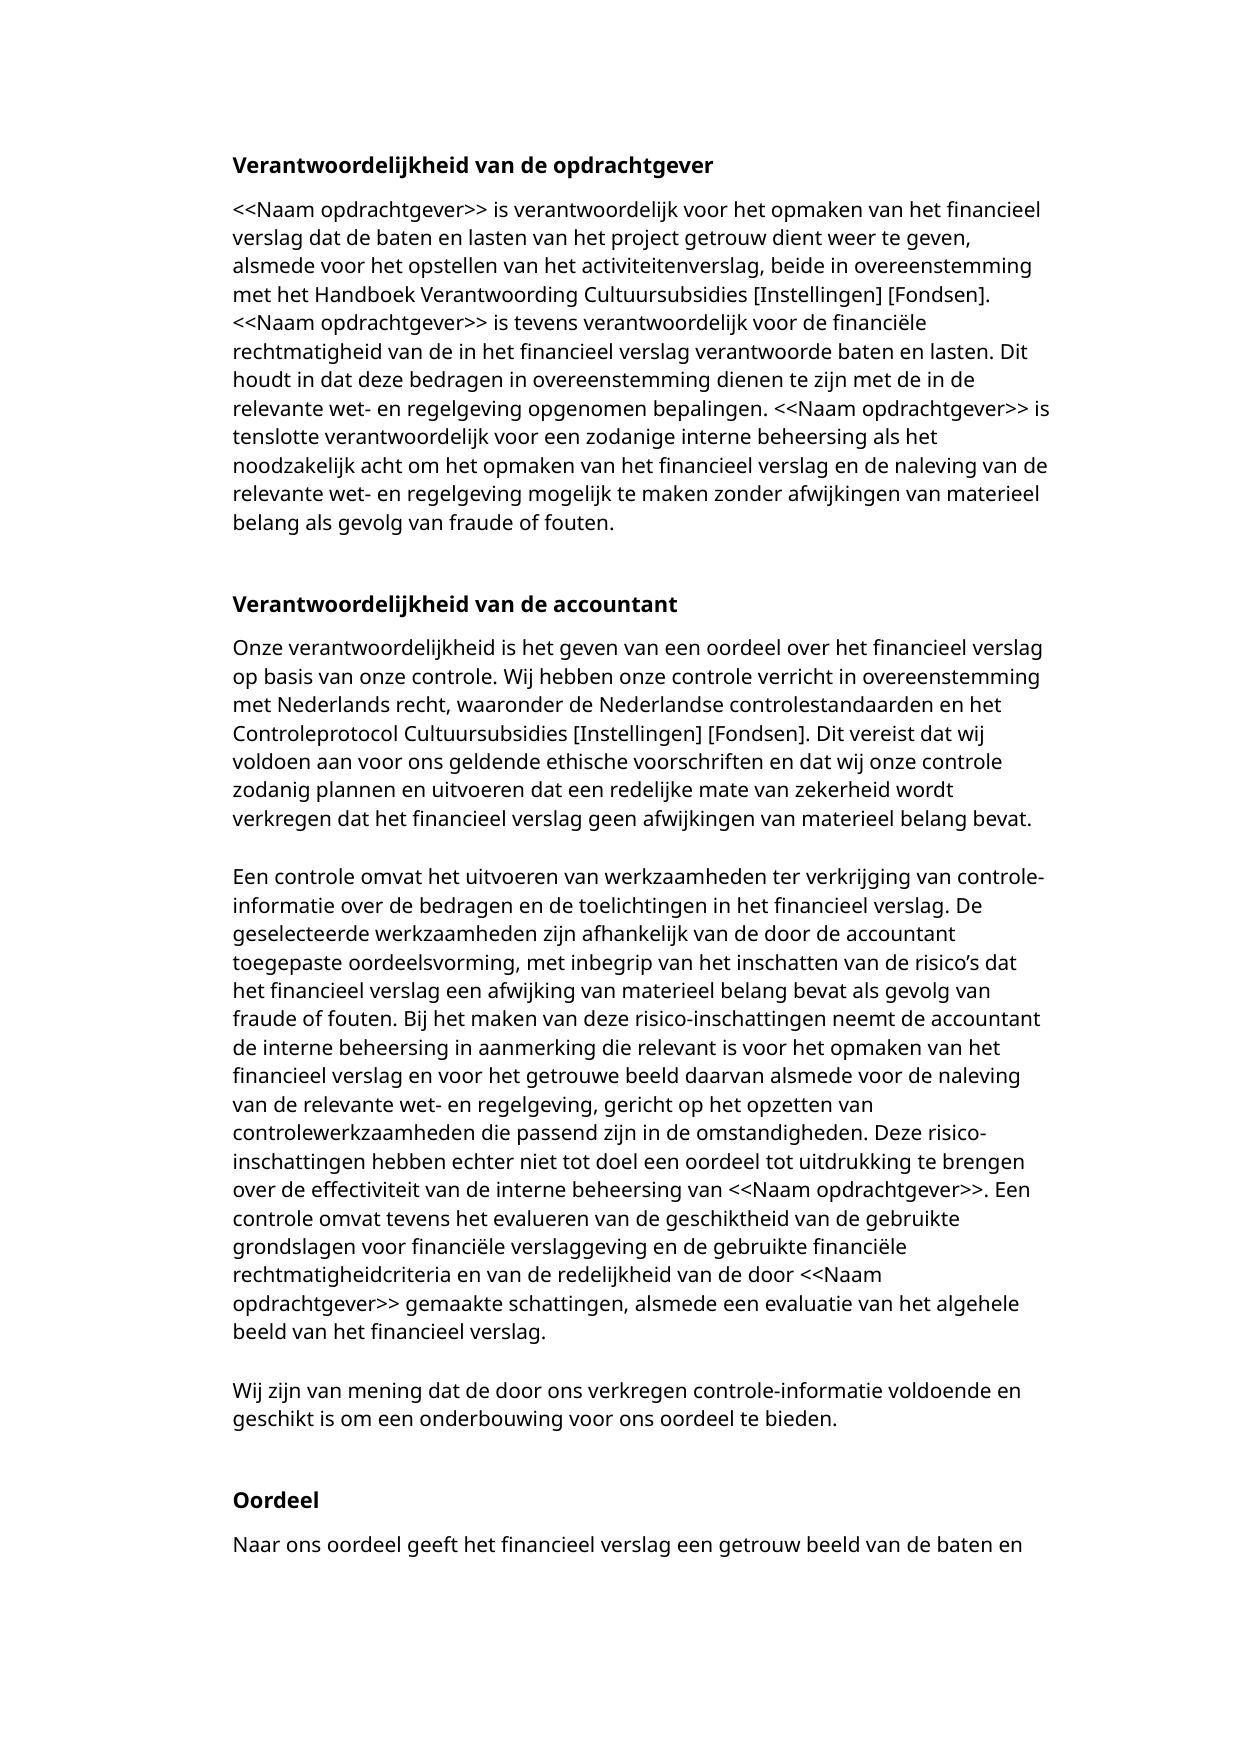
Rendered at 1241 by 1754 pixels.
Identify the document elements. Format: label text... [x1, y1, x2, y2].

text Onze verantwoordelijkheid is het geven van een oordeel over het financieel verslag op basis van onze controle. Wij hebben onze controle verricht in overeenstemming met Nederlands recht, waaronder de Nederlandse controlestandaarden en het Controleprotocol Cultuursubsidies [Instellingen] [Fondsen]. Dit vereist dat wij voldoen aan voor ons geldende ethische voorschriften en dat wij onze controle zodanig plannen en uitvoeren dat een redelijke mate van zekerheid wordt verkregen dat het financieel verslag geen afwijkingen van materieel belang bevat. [232, 633, 1053, 832]
text Wij zijn van mening dat de door ons verkregen controle-informatie voldoende en geschikt is om een onderbouwing voor ons oordeel te bieden. [232, 1376, 1053, 1433]
subtitle Verantwoordelijkheid van de opdrachtgever [232, 150, 1053, 180]
subtitle Oordeel [232, 1485, 1053, 1515]
text Naar ons oordeel geeft het financieel verslag een getrouw beeld van de baten en [232, 1530, 1053, 1558]
text Een controle omvat het uitvoeren van werkzaamheden ter verkrijging van controle-informatie over de bedragen en de toelichtingen in het financieel verslag. De geselecteerde werkzaamheden zijn afhankelijk van de door de accountant toegepaste oordeelsvorming, met inbegrip van het inschatten van de risico’s dat het financieel verslag een afwijking van materieel belang bevat als gevolg van fraude of fouten. Bij het maken van deze risico-inschattingen neemt de accountant de interne beheersing in aanmerking die relevant is voor het opmaken van het financieel verslag en voor het getrouwe beeld daarvan alsmede voor de naleving van de relevante wet- en regelgeving, gericht op het opzetten van controlewerkzaamheden die passend zijn in de omstandigheden. Deze risico-inschattingen hebben echter niet tot doel een oordeel tot uitdrukking te brengen over de effectiviteit van de interne beheersing van <<Naam opdrachtgever>>. Een controle omvat tevens het evalueren van de geschiktheid van de gebruikte grondslagen voor financiële verslaggeving en de gebruikte financiële rechtmatigheidcriteria en van de redelijkheid van de door <<Naam opdrachtgever>> gemaakte schattingen, alsmede een evaluatie van het algehele beeld van het financieel verslag. [232, 862, 1053, 1346]
text <<Naam opdrachtgever>> is verantwoordelijk voor het opmaken van het financieel verslag dat de baten en lasten van het project getrouw dient weer te geven, alsmede voor het opstellen van het activiteitenverslag, beide in overeenstemming met het Handboek Verantwoording Cultuursubsidies [Instellingen] [Fondsen]. <<Naam opdrachtgever>> is tevens verantwoordelijk voor de financiële rechtmatigheid van de in het financieel verslag verantwoorde baten en lasten. Dit houdt in dat deze bedragen in overeenstemming dienen te zijn met de in de relevante wet- en regelgeving opgenomen bepalingen. <<Naam opdrachtgever>> is tenslotte verantwoordelijk voor een zodanige interne beheersing als het noodzakelijk acht om het opmaken van het financieel verslag en de naleving van de relevante wet- en regelgeving mogelijk te maken zonder afwijkingen van materieel belang als gevolg van fraude of fouten. [232, 195, 1053, 536]
subtitle Verantwoordelijkheid van de accountant [232, 588, 1053, 618]
